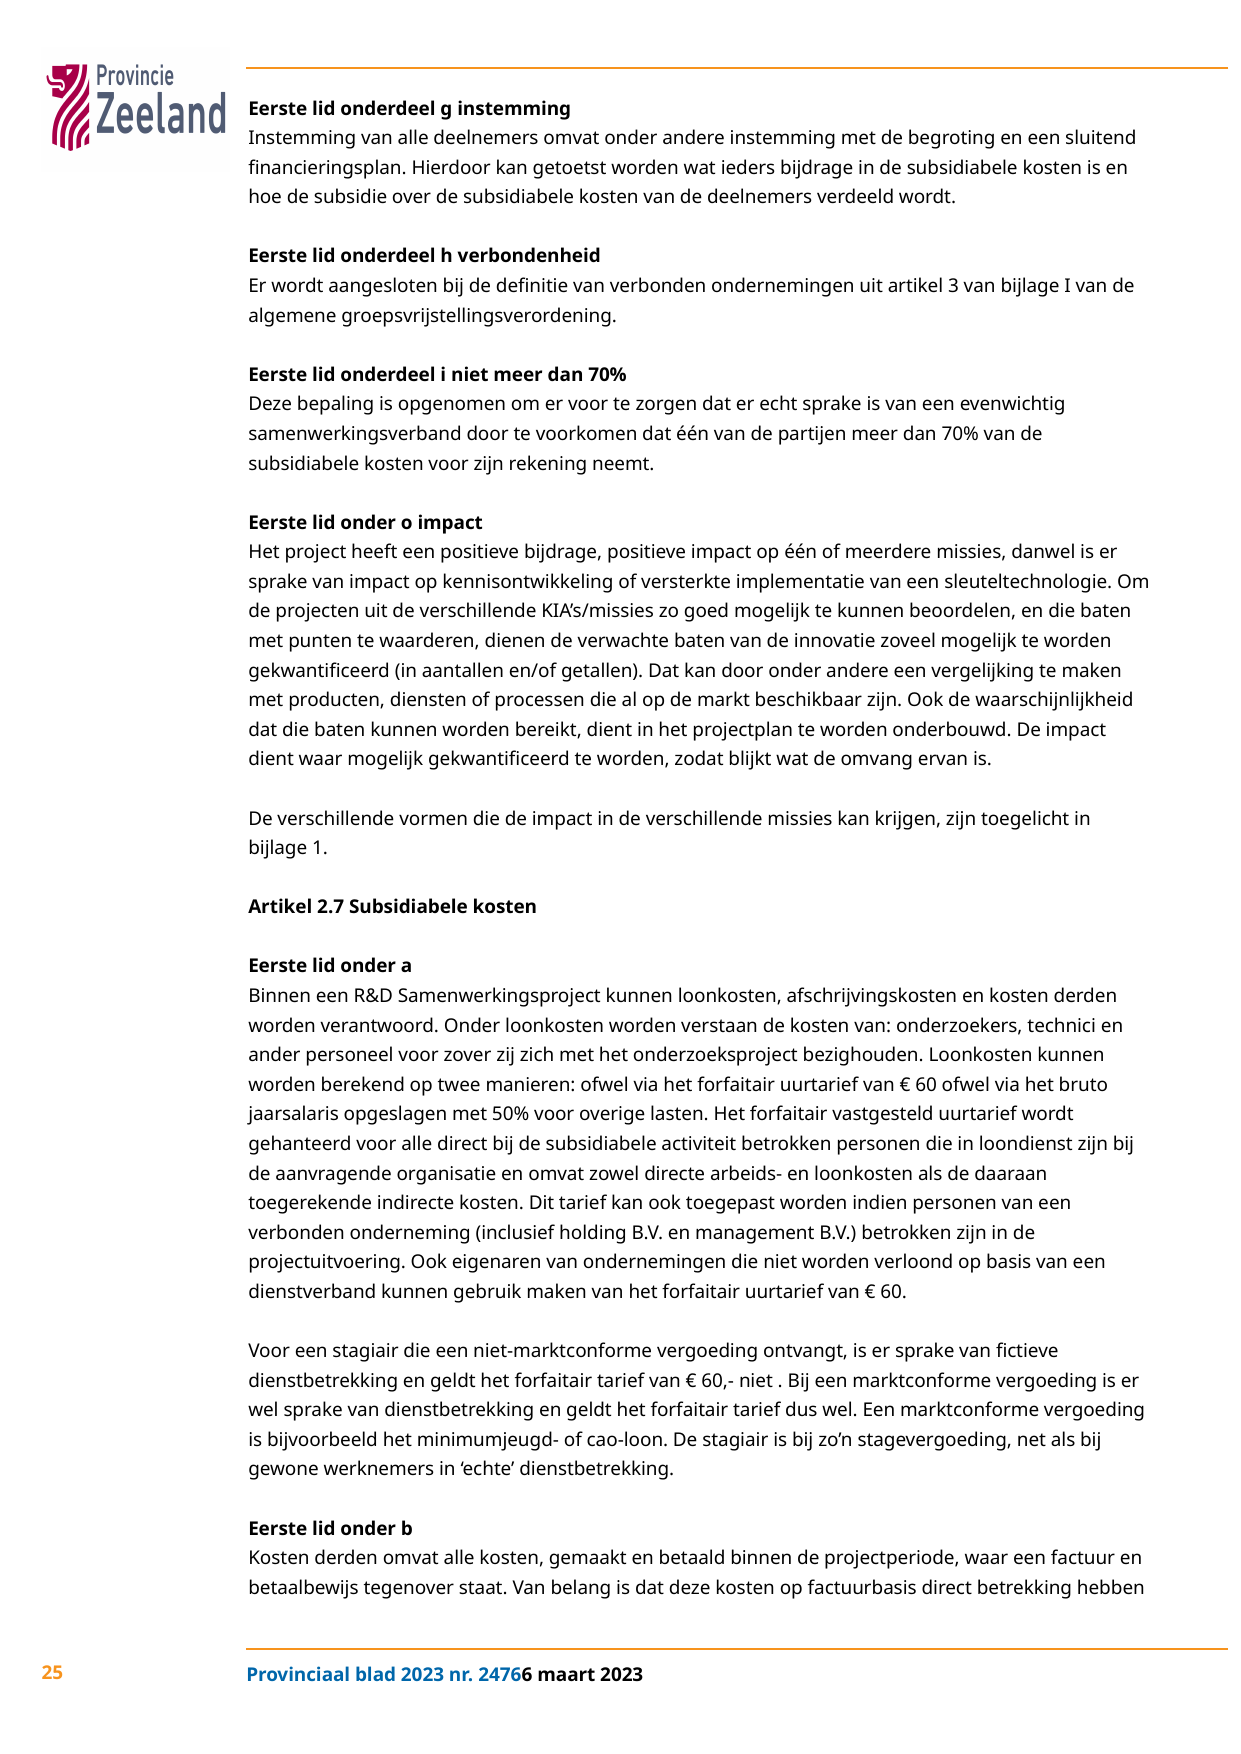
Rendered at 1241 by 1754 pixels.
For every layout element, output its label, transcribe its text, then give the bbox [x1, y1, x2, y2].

text Er wordt aangesloten bij de definitie van verbonden ondernemingen uit artikel 3 van bijlage I van de algemene groepsvrijstellingsverordening. [248, 272, 1152, 328]
text Voor een stagiair die een niet-marktconforme vergoeding ontvangt, is er sprake van fictieve dienstbetrekking en geldt het forfaitair tarief van € 60,- niet . Bij een marktconforme vergoeding is er wel sprake van dienstbetrekking en geldt het forfaitair tarief dus wel. Een marktconforme vergoeding is bijvoorbeeld het minimumjeugd- of cao-loon. De stagiair is bij zo’n stagevergoeding, net als bij gewone werknemers in ‘echte’ dienstbetrekking. [248, 1337, 1152, 1481]
text Eerste lid onder a [248, 953, 1152, 978]
text Eerste lid onder o impact [248, 509, 1152, 535]
text Instemming van alle deelnemers omvat onder andere instemming met de begroting en een sluitend financieringsplan. Hierdoor kan getoetst worden wat ieders bijdrage in de subsidiabele kosten is en hoe de subsidie over de subsidiabele kosten van de deelnemers verdeeld wordt. [248, 124, 1152, 209]
text De verschillende vormen die de impact in de verschillende missies kan krijgen, zijn toegelicht in bijlage 1. [248, 805, 1152, 860]
text Eerste lid onder b [248, 1515, 1152, 1541]
text Het project heeft een positieve bijdrage, positieve impact op één of meerdere missies, danwel is er sprake van impact op kennisontwikkeling of versterkte implementatie van een sleuteltechnologie. Om de projecten uit de verschillende KIA’s/missies zo goed mogelijk te kunnen beoordelen, en die baten met punten te waarderen, dienen de verwachte baten van de innovatie zoveel mogelijk te worden gekwantificeerd (in aantallen en/of getallen). Dat kan door onder andere een vergelijking te maken met producten, diensten of processen die al op de markt beschikbaar zijn. Ook de waarschijnlijkheid dat die baten kunnen worden bereikt, dient in het projectplan te worden onderbouwd. De impact dient waar mogelijk gekwantificeerd te worden, zodat blijkt wat de omvang ervan is. [248, 538, 1152, 771]
text Binnen een R&D Samenwerkingsproject kunnen loonkosten, afschrijvingskosten en kosten derden worden verantwoord. Onder loonkosten worden verstaan de kosten van: onderzoekers, technici en ander personeel voor zover zij zich met het onderzoeksproject bezighouden. Loonkosten kunnen worden berekend op twee manieren: ofwel via het forfaitair uurtarief van € 60 ofwel via het bruto jaarsalaris opgeslagen met 50% voor overige lasten. Het forfaitair vastgesteld uurtarief wordt gehanteerd voor alle direct bij de subsidiabele activiteit betrokken personen die in loondienst zijn bij de aanvragende organisatie en omvat zowel directe arbeids- en loonkosten als de daaraan toegerekende indirecte kosten. Dit tarief kan ook toegepast worden indien personen van een verbonden onderneming (inclusief holding B.V. en management B.V.) betrokken zijn in de projectuitvoering. Ook eigenaren van ondernemingen die niet worden verloond op basis van een dienstverband kunnen gebruik maken van het forfaitair uurtarief van € 60. [248, 982, 1152, 1304]
text Deze bepaling is opgenomen om er voor te zorgen dat er echt sprake is van een evenwichtig samenwerkingsverband door te voorkomen dat één van de partijen meer dan 70% van de subsidiabele kosten voor zijn rekening neemt. [248, 391, 1152, 476]
text Eerste lid onderdeel h verbondenheid [248, 243, 1152, 268]
picture [41, 47, 231, 172]
text Eerste lid onderdeel i niet meer dan 70% [248, 361, 1152, 387]
text Kosten derden omvat alle kosten, gemaakt en betaald binnen de projectperiode, waar een factuur en betaalbewijs tegenover staat. Van belang is dat deze kosten op factuurbasis direct betrekking hebben [248, 1544, 1152, 1600]
text Eerste lid onderdeel g instemming [248, 95, 1152, 121]
text Artikel 2.7 Subsidiabele kosten [248, 893, 1152, 919]
